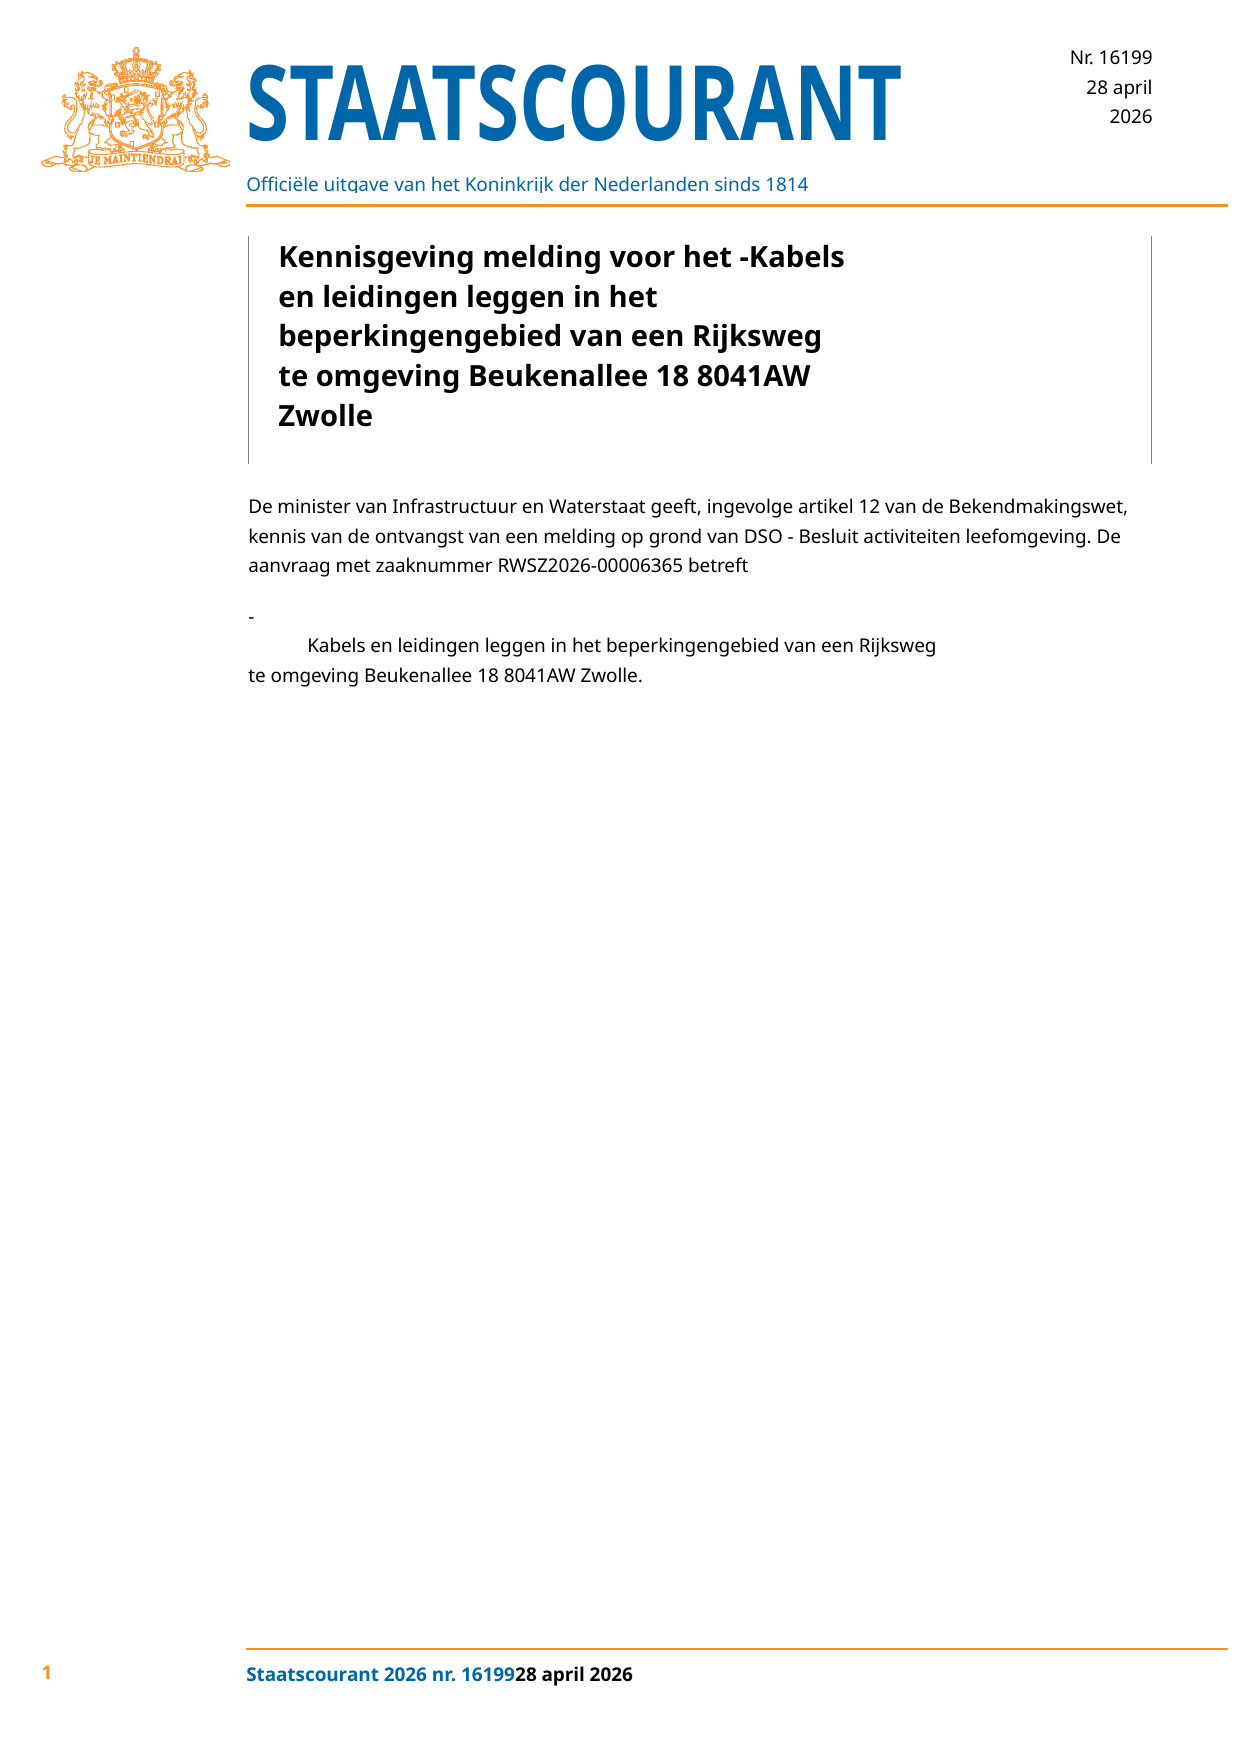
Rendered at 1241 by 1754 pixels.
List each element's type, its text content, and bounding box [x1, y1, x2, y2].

table_header Kennisgeving melding voor het -Kabels en leidingen leggen in het beperkingengebied van een Rijksweg te omgeving Beukenallee 18 8041AW Zwolle [249, 236, 850, 464]
table_header [1090, 236, 1151, 413]
list Kabels en leidingen leggen in het beperkingengebied van een Rijksweg [248, 632, 1152, 658]
picture [41, 47, 231, 172]
text te omgeving Beukenallee 18 8041AW Zwolle. [248, 662, 1152, 688]
table_header [850, 236, 912, 413]
table_header [850, 414, 1151, 464]
text De minister van Infrastructuur en Waterstaat geeft, ingevolge artikel 12 van de Bekendmakingswet, kennis van de ontvangst van een melding op grond van DSO - Besluit activiteiten leefomgeving. De aanvraag met zaaknummer RWSZ2026-00006365 betreft [248, 493, 1152, 578]
picture [912, 236, 1090, 414]
